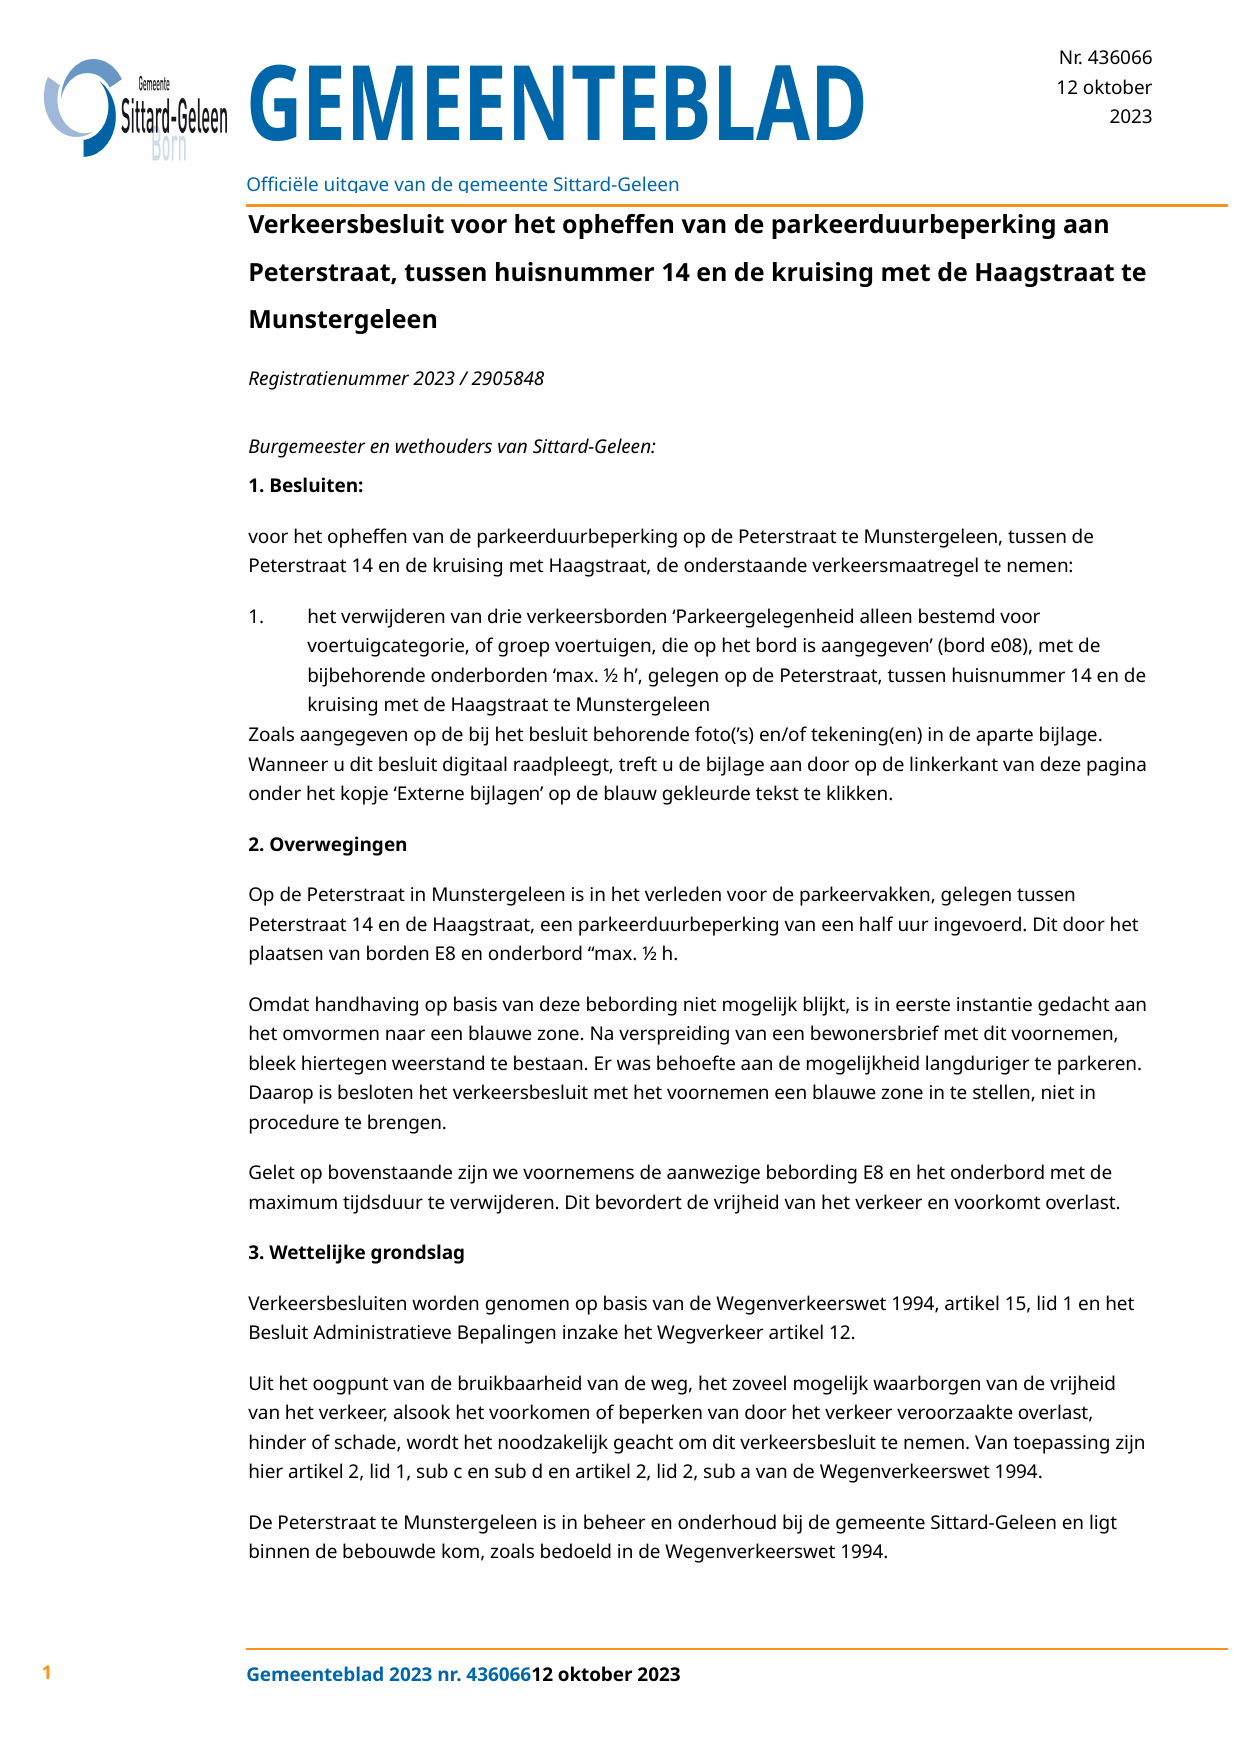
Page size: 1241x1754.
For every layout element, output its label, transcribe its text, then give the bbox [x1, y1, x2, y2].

list het verwijderen van drie verkeersborden ‘Parkeergelegenheid alleen bestemd voor voertuigcategorie, of groep voertuigen, die op het bord is aangegeven’ (bord e08), met de bijbehorende onderborden ‘max. ½ h’, gelegen op de Peterstraat, tussen huisnummer 14 en de kruising met de Haagstraat te Munstergeleen [248, 603, 1152, 717]
text Registratienummer 2023 / 2905848 [248, 366, 1152, 391]
text Verkeersbesluiten worden genomen op basis van de Wegenverkeerswet 1994, artikel 15, lid 1 en het Besluit Administratieve Bepalingen inzake het Wegverkeer artikel 12. [248, 1290, 1152, 1345]
text Verkeersbesluit voor het opheffen van de parkeerduurbeperking aan Peterstraat, tussen huisnummer 14 en de kruising met de Haagstraat te Munstergeleen [248, 207, 1152, 336]
text Uit het oogpunt van de bruikbaarheid van de weg, het zoveel mogelijk waarborgen van de vrijheid van het verkeer, alsook het voorkomen of beperken van door het verkeer veroorzaakte overlast, hinder of schade, wordt het noodzakelijk geacht om dit verkeersbesluit te nemen. Van toepassing zijn hier artikel 2, lid 1, sub c en sub d en artikel 2, lid 2, sub a van de Wegenverkeerswet 1994. [248, 1370, 1152, 1484]
text Omdat handhaving op basis van deze bebording niet mogelijk blijkt, is in eerste instantie gedacht aan het omvormen naar een blauwe zone. Na verspreiding van een bewonersbrief met dit voornemen, bleek hiertegen weerstand te bestaan. Er was behoefte aan de mogelijkheid langduriger te parkeren. Daarop is besloten het verkeersbesluit met het voornemen een blauwe zone in te stellen, niet in procedure te brengen. [248, 991, 1152, 1135]
text Gelet op bovenstaande zijn we voornemens de aanwezige bebording E8 en het onderbord met de maximum tijdsduur te verwijderen. Dit bevordert de vrijheid van het verkeer en voorkomt overlast. [248, 1159, 1152, 1215]
text De Peterstraat te Munstergeleen is in beheer en onderhoud bij de gemeente Sittard-Geleen en ligt binnen de bebouwde kom, zoals bedoeld in de Wegenverkeerswet 1994. [248, 1509, 1152, 1564]
text Op de Peterstraat in Munstergeleen is in het verleden voor de parkeervakken, gelegen tussen Peterstraat 14 en de Haagstraat, een parkeerduurbeperking van een half uur ingevoerd. Dit door het plaatsen van borden E8 en onderbord “max. ½ h. [248, 881, 1152, 966]
text 2. Overwegingen [248, 831, 1152, 857]
text Zoals aangegeven op de bij het besluit behorende foto(’s) en/of tekening(en) in de aparte bijlage. Wanneer u dit besluit digitaal raadpleegt, treft u de bijlage aan door op de linkerkant van deze pagina onder het kopje ‘Externe bijlagen’ op de blauw gekleurde tekst te klikken. [248, 721, 1152, 806]
text voor het opheffen van de parkeerduurbeperking op de Peterstraat te Munstergeleen, tussen de Peterstraat 14 en de kruising met Haagstraat, de onderstaande verkeersmaatregel te nemen: [248, 523, 1152, 578]
text 1. Besluiten: [248, 472, 1152, 498]
text 3. Wettelijke grondslag [248, 1239, 1152, 1265]
picture [41, 47, 231, 172]
text Burgemeester en wethouders van Sittard-Geleen: [248, 433, 1152, 459]
